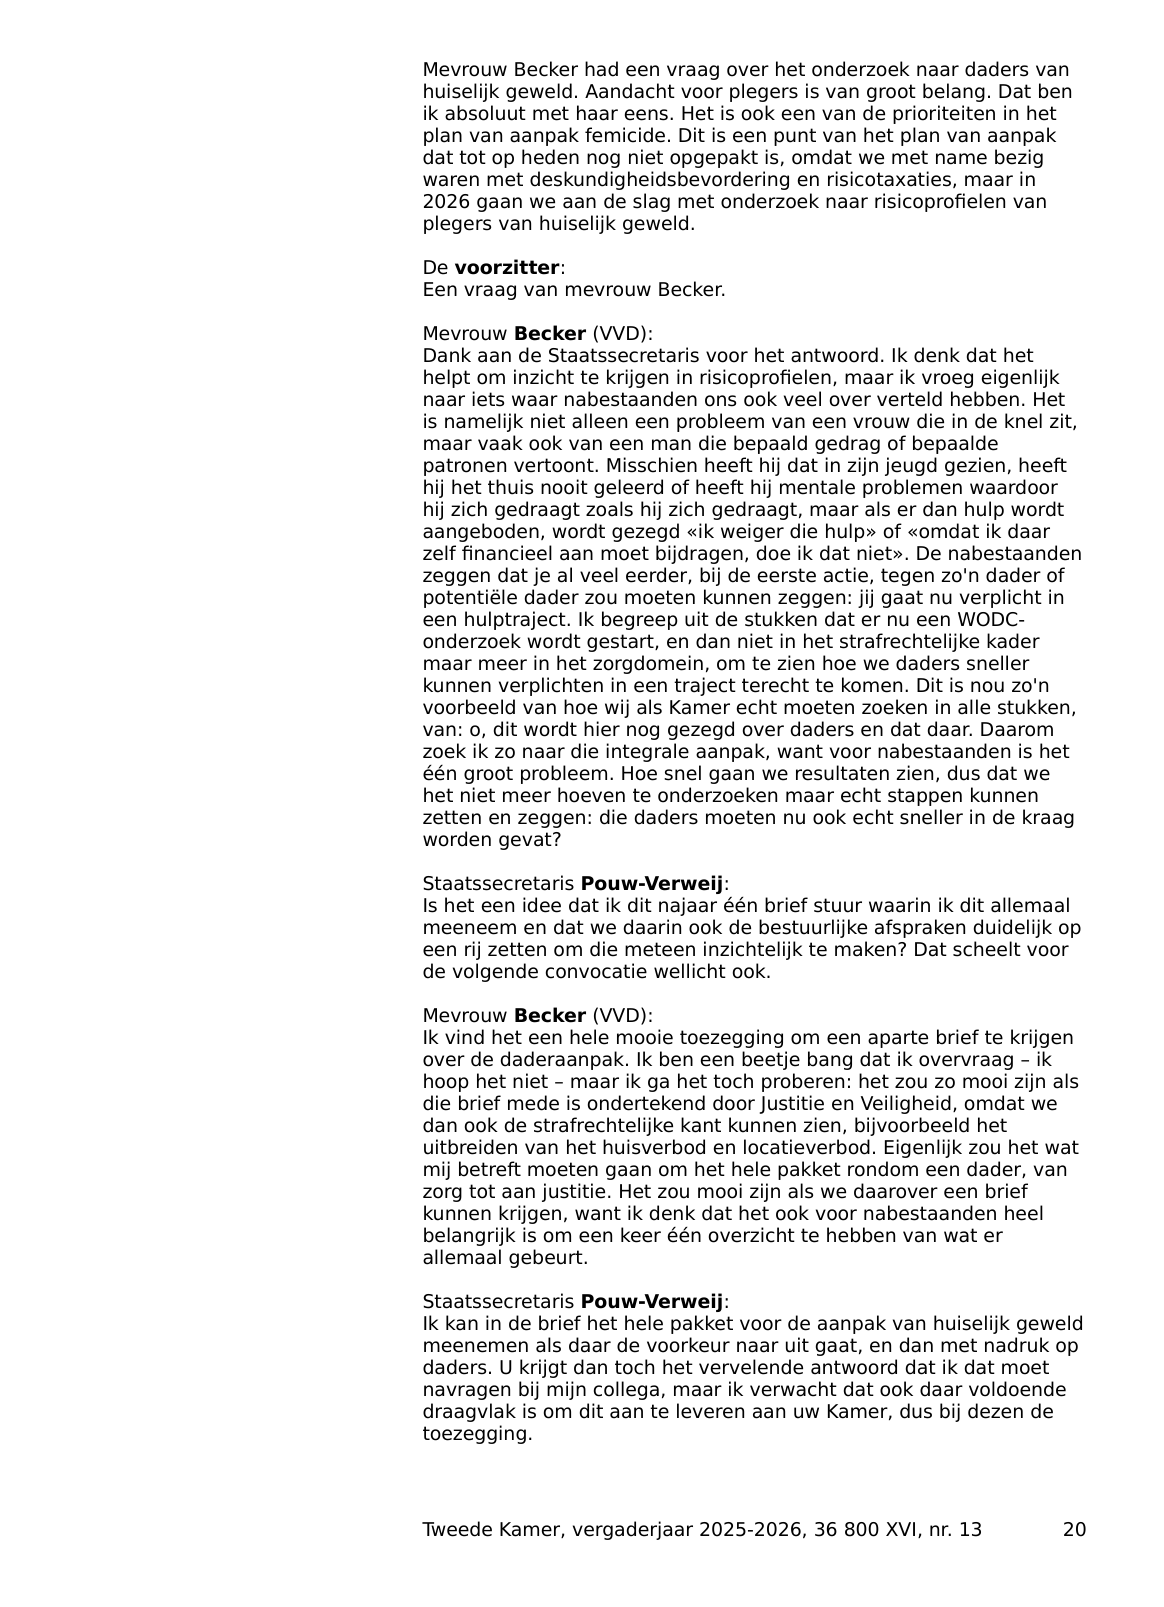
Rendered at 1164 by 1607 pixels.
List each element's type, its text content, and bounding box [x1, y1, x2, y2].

text Mevrouw Becker (VVD): [422, 323, 1087, 345]
text Staatssecretaris Pouw-Verweij: [422, 873, 1087, 895]
text Mevrouw Becker (VVD): [422, 1005, 1087, 1027]
text Mevrouw Becker had een vraag over het onderzoek naar daders van huiselijk geweld. Aandacht voor plegers is van groot belang. Dat ben ik absoluut met haar eens. Het is ook een van de prioriteiten in het plan van aanpak femicide. Dit is een punt van het plan van aanpak dat tot op heden nog niet opgepakt is, omdat we met name bezig waren met deskundigheidsbevordering en risicotaxaties, maar in 2026 gaan we aan de slag met onderzoek naar risicoprofielen van plegers van huiselijk geweld. [422, 59, 1087, 235]
text De voorzitter: [422, 257, 1087, 279]
text Is het een idee dat ik dit najaar één brief stuur waarin ik dit allemaal meeneem en dat we daarin ook de bestuurlijke afspraken duidelijk op een rij zetten om die meteen inzichtelijk te maken? Dat scheelt voor de volgende convocatie wellicht ook. [422, 895, 1087, 983]
text Ik vind het een hele mooie toezegging om een aparte brief te krijgen over de daderaanpak. Ik ben een beetje bang dat ik overvraag – ik hoop het niet – maar ik ga het toch proberen: het zou zo mooi zijn als die brief mede is ondertekend door Justitie en Veiligheid, omdat we dan ook de strafrechtelijke kant kunnen zien, bijvoorbeeld het uitbreiden van het huisverbod en locatieverbod. Eigenlijk zou het wat mij betreft moeten gaan om het hele pakket rondom een dader, van zorg tot aan justitie. Het zou mooi zijn als we daarover een brief kunnen krijgen, want ik denk dat het ook voor nabestaanden heel belangrijk is om een keer één overzicht te hebben van wat er allemaal gebeurt. [422, 1027, 1087, 1269]
text Ik kan in de brief het hele pakket voor de aanpak van huiselijk geweld meenemen als daar de voorkeur naar uit gaat, en dan met nadruk op daders. U krijgt dan toch het vervelende antwoord dat ik dat moet navragen bij mijn collega, maar ik verwacht dat ook daar voldoende draagvlak is om dit aan te leveren aan uw Kamer, dus bij dezen de toezegging. [422, 1313, 1087, 1445]
text Dank aan de Staatssecretaris voor het antwoord. Ik denk dat het helpt om inzicht te krijgen in risicoprofielen, maar ik vroeg eigenlijk naar iets waar nabestaanden ons ook veel over verteld hebben. Het is namelijk niet alleen een probleem van een vrouw die in de knel zit, maar vaak ook van een man die bepaald gedrag of bepaalde patronen vertoont. Misschien heeft hij dat in zijn jeugd gezien, heeft hij het thuis nooit geleerd of heeft hij mentale problemen waardoor hij zich gedraagt zoals hij zich gedraagt, maar als er dan hulp wordt aangeboden, wordt gezegd «ik weiger die hulp» of «omdat ik daar zelf financieel aan moet bijdragen, doe ik dat niet». De nabestaanden zeggen dat je al veel eerder, bij de eerste actie, tegen zo'n dader of potentiële dader zou moeten kunnen zeggen: jij gaat nu verplicht in een hulptraject. Ik begreep uit de stukken dat er nu een WODC-onderzoek wordt gestart, en dan niet in het strafrechtelijke kader maar meer in het zorgdomein, om te zien hoe we daders sneller kunnen verplichten in een traject terecht te komen. Dit is nou zo'n voorbeeld van hoe wij als Kamer echt moeten zoeken in alle stukken, van: o, dit wordt hier nog gezegd over daders en dat daar. Daarom zoek ik zo naar die integrale aanpak, want voor nabestaanden is het één groot probleem. Hoe snel gaan we resultaten zien, dus dat we het niet meer hoeven te onderzoeken maar echt stappen kunnen zetten en zeggen: die daders moeten nu ook echt sneller in de kraag worden gevat? [422, 345, 1087, 851]
text Een vraag van mevrouw Becker. [422, 279, 1087, 301]
text Staatssecretaris Pouw-Verweij: [422, 1291, 1087, 1313]
